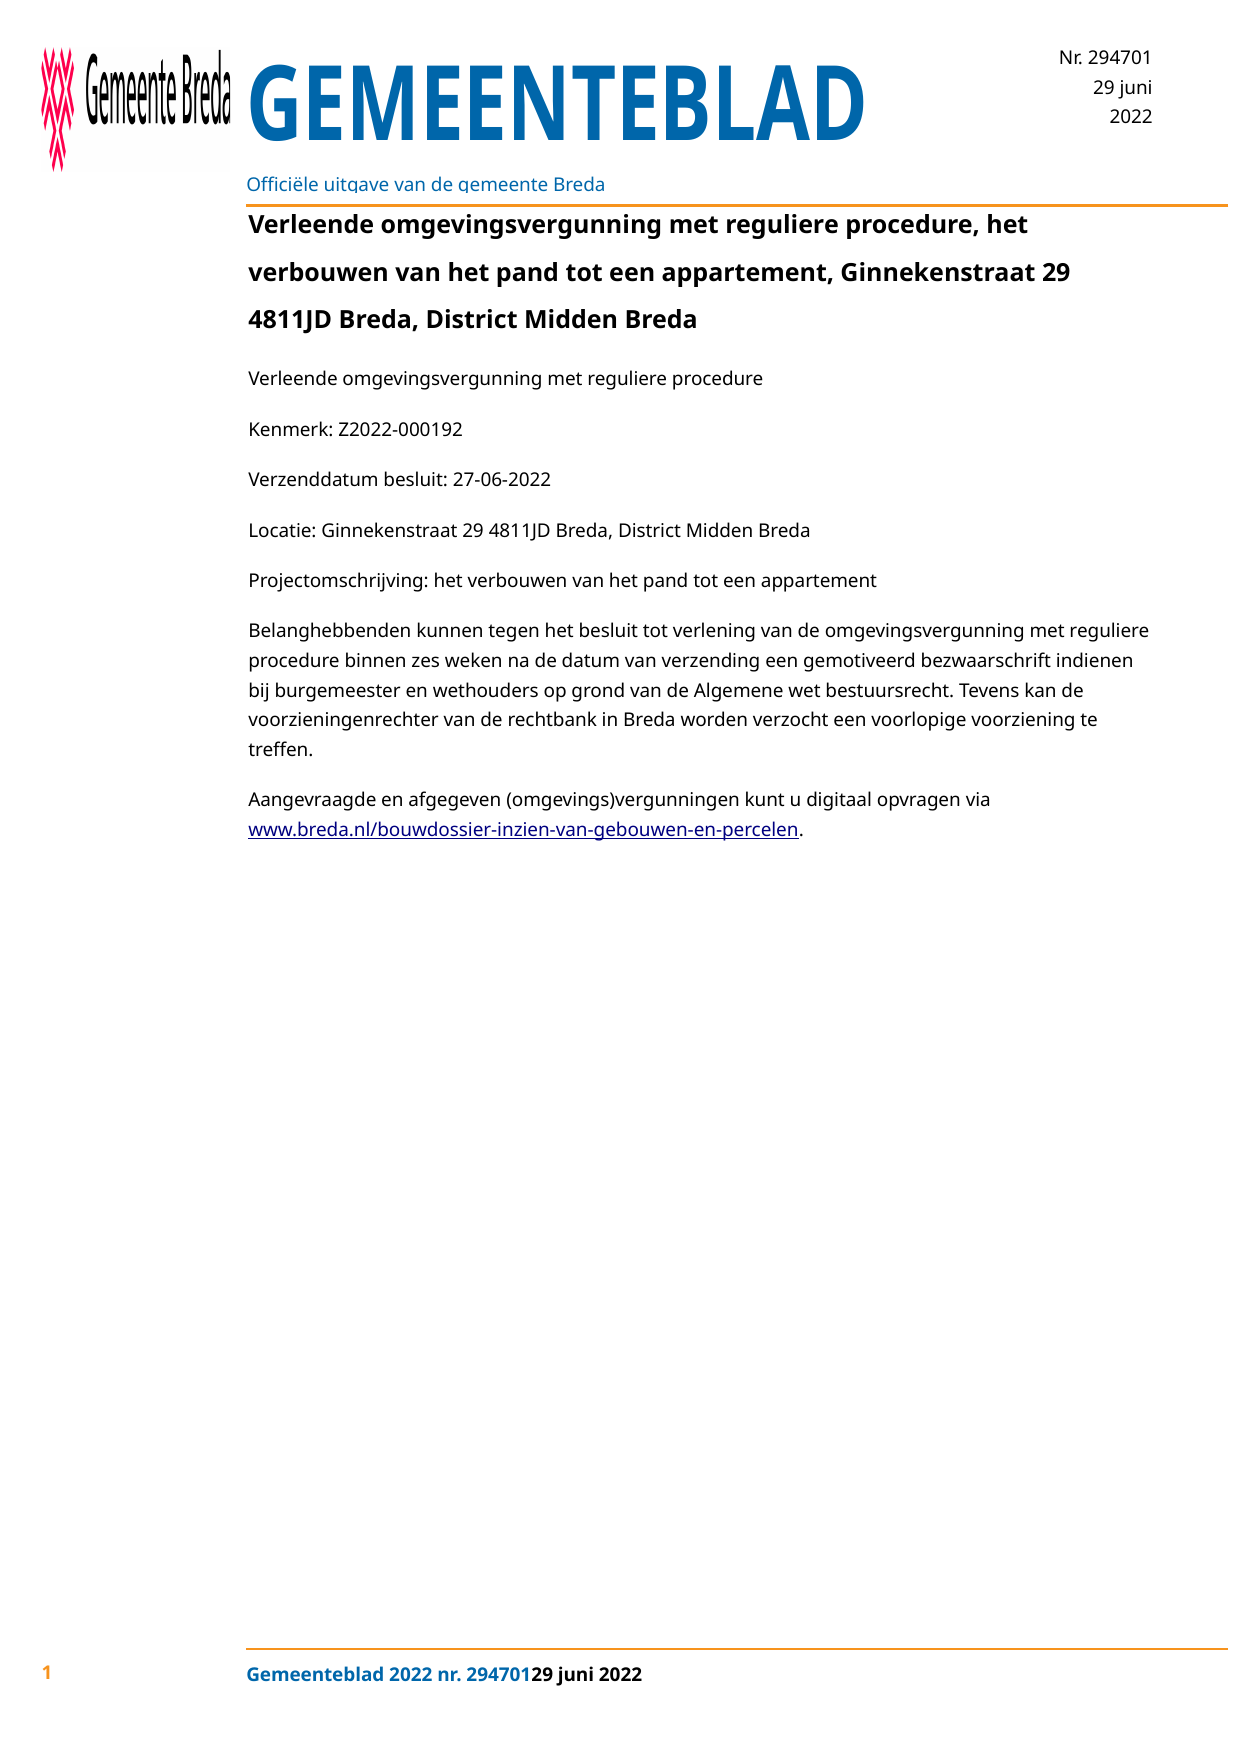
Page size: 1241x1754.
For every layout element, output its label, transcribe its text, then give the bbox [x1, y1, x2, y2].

text Projectomschrijving: het verbouwen van het pand tot een appartement [248, 567, 1152, 593]
text Kenmerk: Z2022-000192 [248, 416, 1152, 442]
picture [41, 47, 231, 172]
text Aangevraagde en afgegeven (omgevings)vergunningen kunt u digitaal opvragen via www.breda.nl/bouwdossier-inzien-van-gebouwen-en-percelen. [248, 786, 1152, 842]
text Verzenddatum besluit: 27-06-2022 [248, 466, 1152, 492]
text Belanghebbenden kunnen tegen het besluit tot verlening van de omgevingsvergunning met reguliere procedure binnen zes weken na de datum van verzending een gemotiveerd bezwaarschrift indienen bij burgemeester en wethouders op grond van de Algemene wet bestuursrecht. Tevens kan de voorzieningenrechter van de rechtbank in Breda worden verzocht een voorlopige voorziening te treffen. [248, 618, 1152, 762]
text Verleende omgevingsvergunning met reguliere procedure, het verbouwen van het pand tot een appartement, Ginnekenstraat 29 4811JD Breda, District Midden Breda [248, 207, 1152, 336]
text Verleende omgevingsvergunning met reguliere procedure [248, 366, 1152, 391]
text Locatie: Ginnekenstraat 29 4811JD Breda, District Midden Breda [248, 517, 1152, 542]
